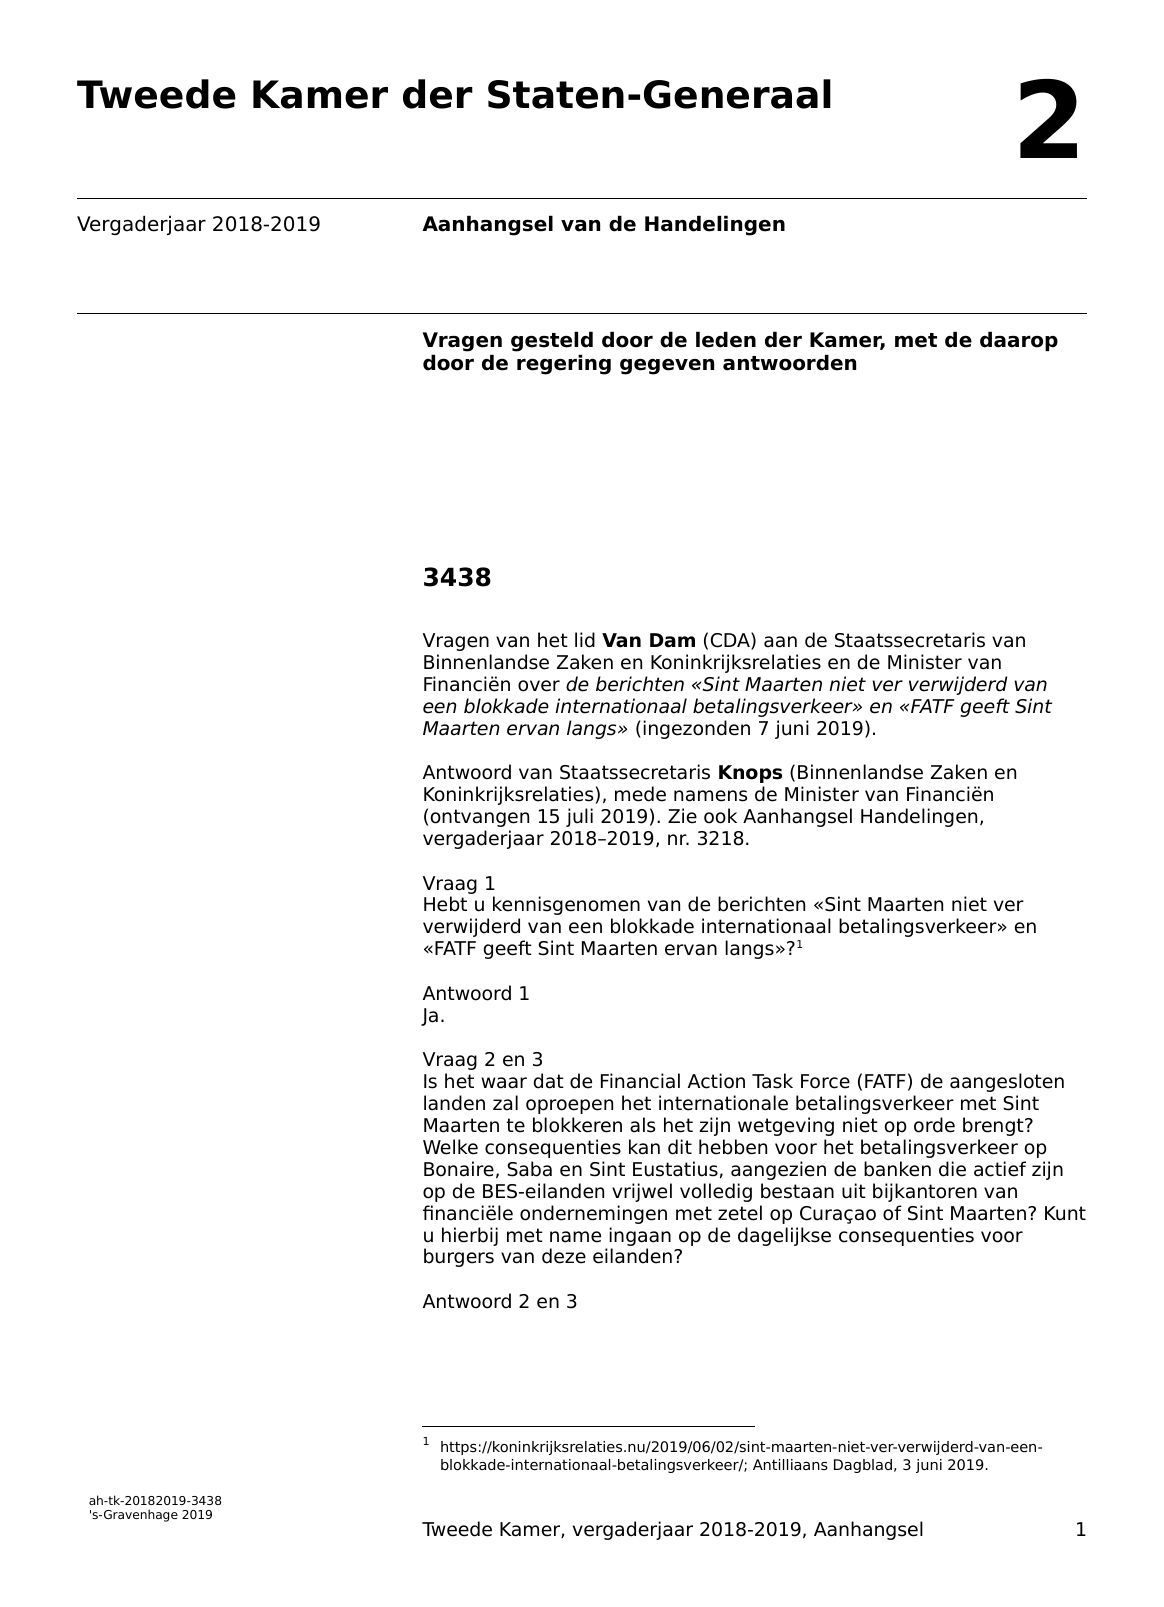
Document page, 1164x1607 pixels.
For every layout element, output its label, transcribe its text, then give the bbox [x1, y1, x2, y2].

text Antwoord van Staatssecretaris Knops (Binnenlandse Zaken en Koninkrijksrelaties), mede namens de Minister van Financiën (ontvangen 15 juli 2019). Zie ook Aanhangsel Handelingen, vergaderjaar 2018–2019, nr. 3218. [422, 762, 1087, 850]
text Is het waar dat de Financial Action Task Force (FATF) de aangesloten landen zal oproepen het internationale betalingsverkeer met Sint Maarten te blokkeren als het zijn wetgeving niet op orde brengt? [422, 1071, 1087, 1137]
table_header Tweede Kamer der Staten-Generaal [77, 59, 886, 198]
table_cell Vergaderjaar 2018-2019 [77, 199, 422, 313]
text Ja. [422, 1004, 1087, 1026]
table_cell Vragen gesteld door de leden der Kamer, met de daarop door de regering gegeven antwoorden [422, 314, 1087, 375]
text Welke consequenties kan dit hebben voor het betalingsverkeer op Bonaire, Saba en Sint Eustatius, aangezien de banken die actief zijn op de BES-eilanden vrijwel volledig bestaan uit bijkantoren van financiële ondernemingen met zetel op Curaçao of Sint Maarten? Kunt u hierbij met name ingaan op de dagelijkse consequenties voor burgers van deze eilanden? [422, 1137, 1087, 1268]
text 's-Gravenhage 2019 [88, 1508, 323, 1522]
text Vraag 1 [422, 872, 1087, 894]
text 3438 [422, 563, 1087, 592]
table_header 2 [886, 59, 1087, 198]
text Vragen van het lid Van Dam (CDA) aan de Staatssecretaris van Binnenlandse Zaken en Koninkrijksrelaties en de Minister van Financiën over de berichten «Sint Maarten niet ver verwijderd van een blokkade internationaal betalingsverkeer» en «FATF geeft Sint Maarten ervan langs» (ingezonden 7 juni 2019). [422, 630, 1087, 740]
text Vraag 2 en 3 [422, 1049, 1087, 1071]
table_cell Aanhangsel van de Handelingen [422, 199, 1087, 313]
text ah-tk-20182019-3438 [88, 1494, 323, 1508]
table_cell [77, 314, 422, 375]
text Antwoord 2 en 3 [422, 1291, 1087, 1313]
text Hebt u kennisgenomen van de berichten «Sint Maarten niet ver verwijderd van een blokkade internationaal betalingsverkeer» en «FATF geeft Sint Maarten ervan langs»? [422, 894, 1087, 960]
text Antwoord 1 [422, 982, 1087, 1004]
text https://koninkrijksrelaties.nu/2019/06/02/sint-maarten-niet-ver-verwijderd-van-een-blokkade-internationaal-betalingsverkeer/; Antilliaans Dagblad, 3 juni 2019. [422, 1435, 1087, 1474]
